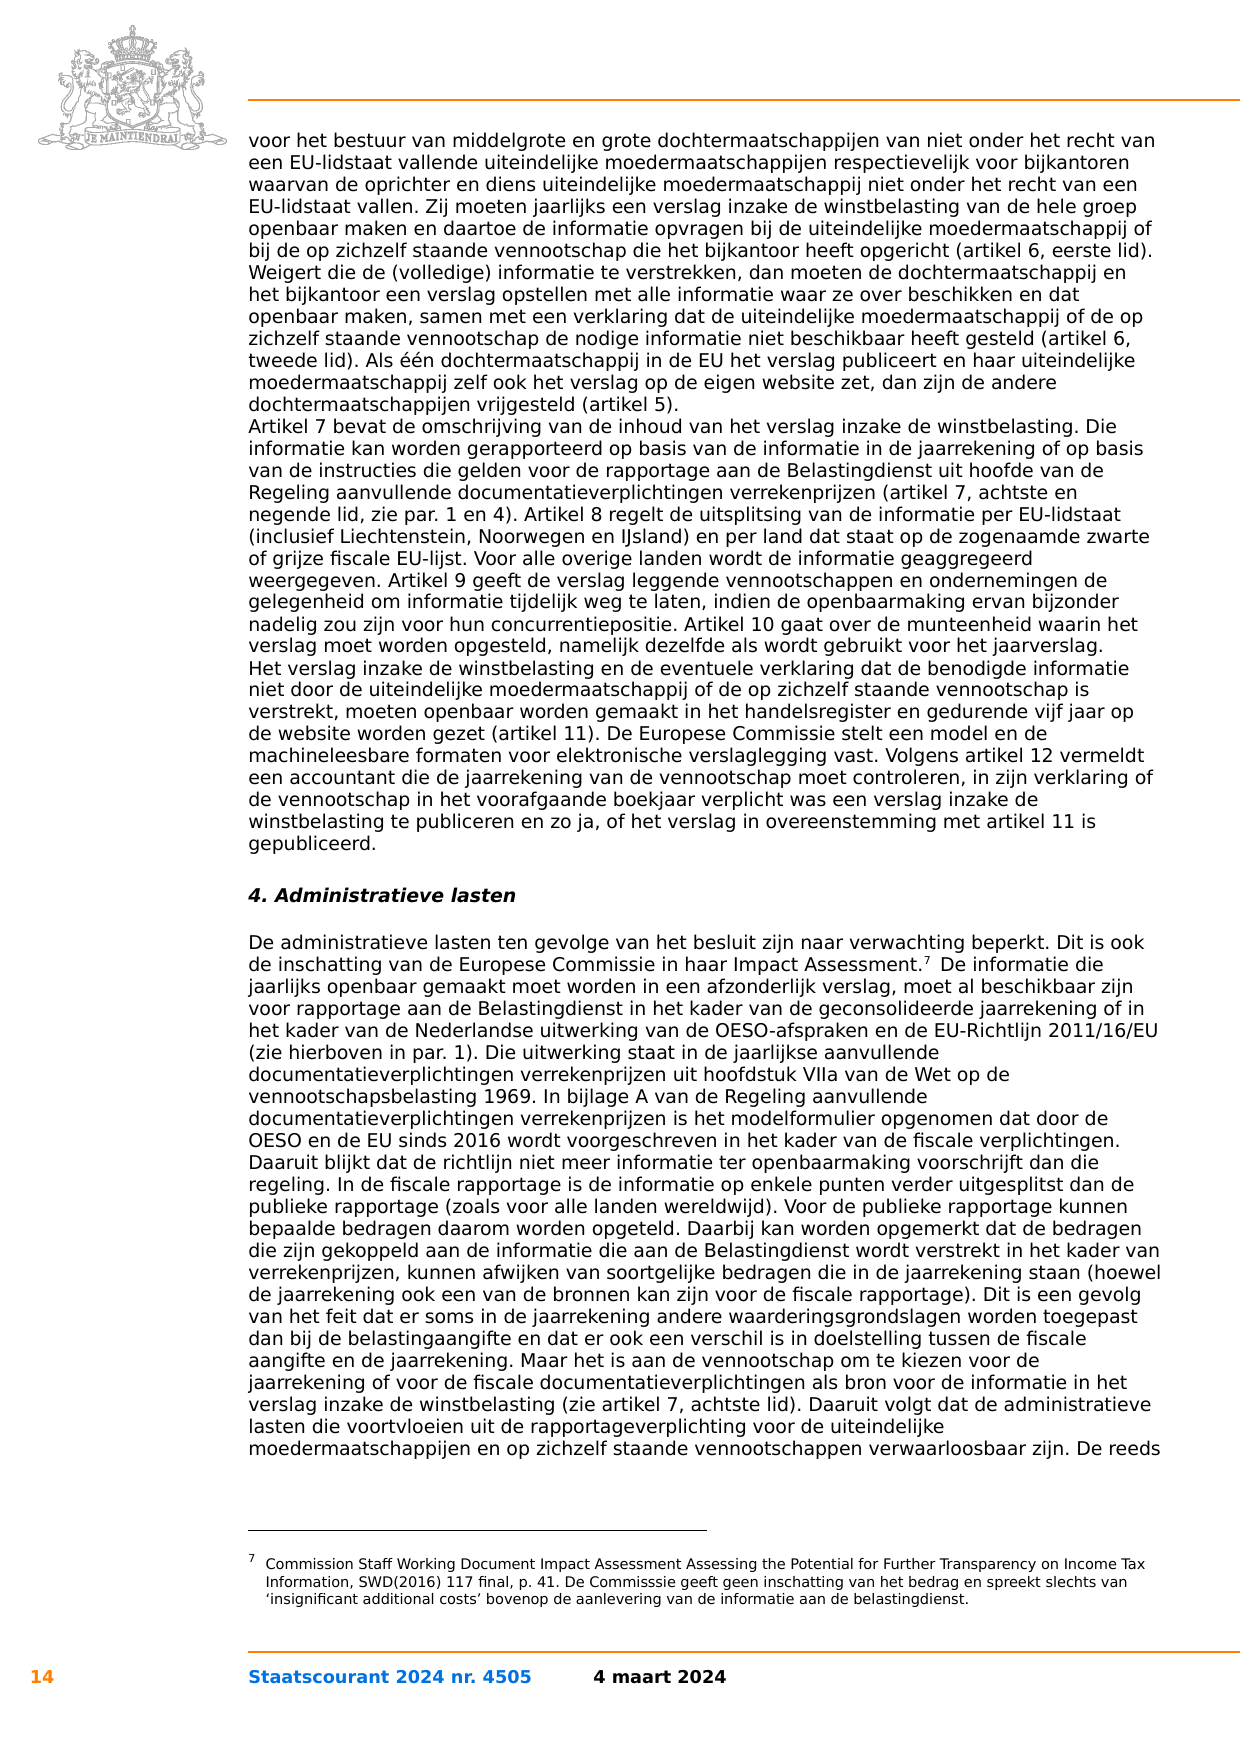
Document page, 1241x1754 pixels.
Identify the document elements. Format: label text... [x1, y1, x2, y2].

text voor het bestuur van middelgrote en grote dochtermaatschappijen van niet onder het recht van een EU-lidstaat vallende uiteindelijke moedermaatschappijen respectievelijk voor bijkantoren waarvan de oprichter en diens uiteindelijke moedermaatschappij niet onder het recht van een EU-lidstaat vallen. Zij moeten jaarlijks een verslag inzake de winstbelasting van de hele groep openbaar maken en daartoe de informatie opvragen bij de uiteindelijke moedermaatschappij of bij de op zichzelf staande vennootschap die het bijkantoor heeft opgericht (artikel 6, eerste lid). Weigert die de (volledige) informatie te verstrekken, dan moeten de dochtermaatschappij en het bijkantoor een verslag opstellen met alle informatie waar ze over beschikken en dat openbaar maken, samen met een verklaring dat de uiteindelijke moedermaatschappij of de op zichzelf staande vennootschap de nodige informatie niet beschikbaar heeft gesteld (artikel 6, tweede lid). Als één dochtermaatschappij in de EU het verslag publiceert en haar uiteindelijke moedermaatschappij zelf ook het verslag op de eigen website zet, dan zijn de andere dochtermaatschappijen vrijgesteld (artikel 5). [248, 130, 1163, 416]
text Artikel 7 bevat de omschrijving van de inhoud van het verslag inzake de winstbelasting. Die informatie kan worden gerapporteerd op basis van de informatie in de jaarrekening of op basis van de instructies die gelden voor de rapportage aan de Belastingdienst uit hoofde van de Regeling aanvullende documentatieverplichtingen verrekenprijzen (artikel 7, achtste en negende lid, zie par. 1 en 4). Artikel 8 regelt de uitsplitsing van de informatie per EU-lidstaat (inclusief Liechtenstein, Noorwegen en IJsland) en per land dat staat op de zogenaamde zwarte of grijze fiscale EU-lijst. Voor alle overige landen wordt de informatie geaggregeerd weergegeven. Artikel 9 geeft de verslag leggende vennootschappen en ondernemingen de gelegenheid om informatie tijdelijk weg te laten, indien de openbaarmaking ervan bijzonder nadelig zou zijn voor hun concurrentiepositie. Artikel 10 gaat over de munteenheid waarin het verslag moet worden opgesteld, namelijk dezelfde als wordt gebruikt voor het jaarverslag. [248, 416, 1163, 657]
subtitle 4. Administratieve lasten [248, 885, 1163, 907]
text De administratieve lasten ten gevolge van het besluit zijn naar verwachting beperkt. Dit is ook de inschatting van de Europese Commissie in haar Impact Assessment. De informatie die jaarlijks openbaar gemaakt moet worden in een afzonderlijk verslag, moet al beschikbaar zijn voor rapportage aan de Belastingdienst in het kader van de geconsolideerde jaarrekening of in het kader van de Nederlandse uitwerking van de OESO-afspraken en de EU-Richtlijn 2011/16/EU (zie hierboven in par. 1). Die uitwerking staat in de jaarlijkse aanvullende documentatieverplichtingen verrekenprijzen uit hoofdstuk VIIa van de Wet op de vennootschapsbelasting 1969. In bijlage A van de Regeling aanvullende documentatieverplichtingen verrekenprijzen is het modelformulier opgenomen dat door de OESO en de EU sinds 2016 wordt voorgeschreven in het kader van de fiscale verplichtingen. Daaruit blijkt dat de richtlijn niet meer informatie ter openbaarmaking voorschrijft dan die regeling. In de fiscale rapportage is de informatie op enkele punten verder uitgesplitst dan de publieke rapportage (zoals voor alle landen wereldwijd). Voor de publieke rapportage kunnen bepaalde bedragen daarom worden opgeteld. Daarbij kan worden opgemerkt dat de bedragen die zijn gekoppeld aan de informatie die aan de Belastingdienst wordt verstrekt in het kader van verrekenprijzen, kunnen afwijken van soortgelijke bedragen die in de jaarrekening staan (hoewel de jaarrekening ook een van de bronnen kan zijn voor de fiscale rapportage). Dit is een gevolg van het feit dat er soms in de jaarrekening andere waarderingsgrondslagen worden toegepast dan bij de belastingaangifte en dat er ook een verschil is in doelstelling tussen de fiscale aangifte en de jaarrekening. Maar het is aan de vennootschap om te kiezen voor de jaarrekening of voor de fiscale documentatieverplichtingen als bron voor de informatie in het verslag inzake de winstbelasting (zie artikel 7, achtste lid). Daaruit volgt dat de administratieve lasten die voortvloeien uit de rapportageverplichting voor de uiteindelijke moedermaatschappijen en op zichzelf staande vennootschappen verwaarloosbaar zijn. De reeds [248, 932, 1163, 1460]
text Het verslag inzake de winstbelasting en de eventuele verklaring dat de benodigde informatie niet door de uiteindelijke moedermaatschappij of de op zichzelf staande vennootschap is verstrekt, moeten openbaar worden gemaakt in het handelsregister en gedurende vijf jaar op de website worden gezet (artikel 11). De Europese Commissie stelt een model en de machineleesbare formaten voor elektronische verslaglegging vast. Volgens artikel 12 vermeldt een accountant die de jaarrekening van de vennootschap moet controleren, in zijn verklaring of de vennootschap in het voorafgaande boekjaar verplicht was een verslag inzake de winstbelasting te publiceren en zo ja, of het verslag in overeenstemming met artikel 11 is gepubliceerd. [248, 657, 1163, 855]
picture [38, 25, 227, 150]
text Commission Staff Working Document Impact Assessment Assessing the Potential for Further Transparency on Income Tax Information, SWD(2016) 117 final, p. 41. De Commisssie geeft geen inschatting van het bedrag en spreekt slechts van ‘insignificant additional costs’ bovenop de aanlevering van de informatie aan de belastingdienst. [248, 1552, 1163, 1608]
